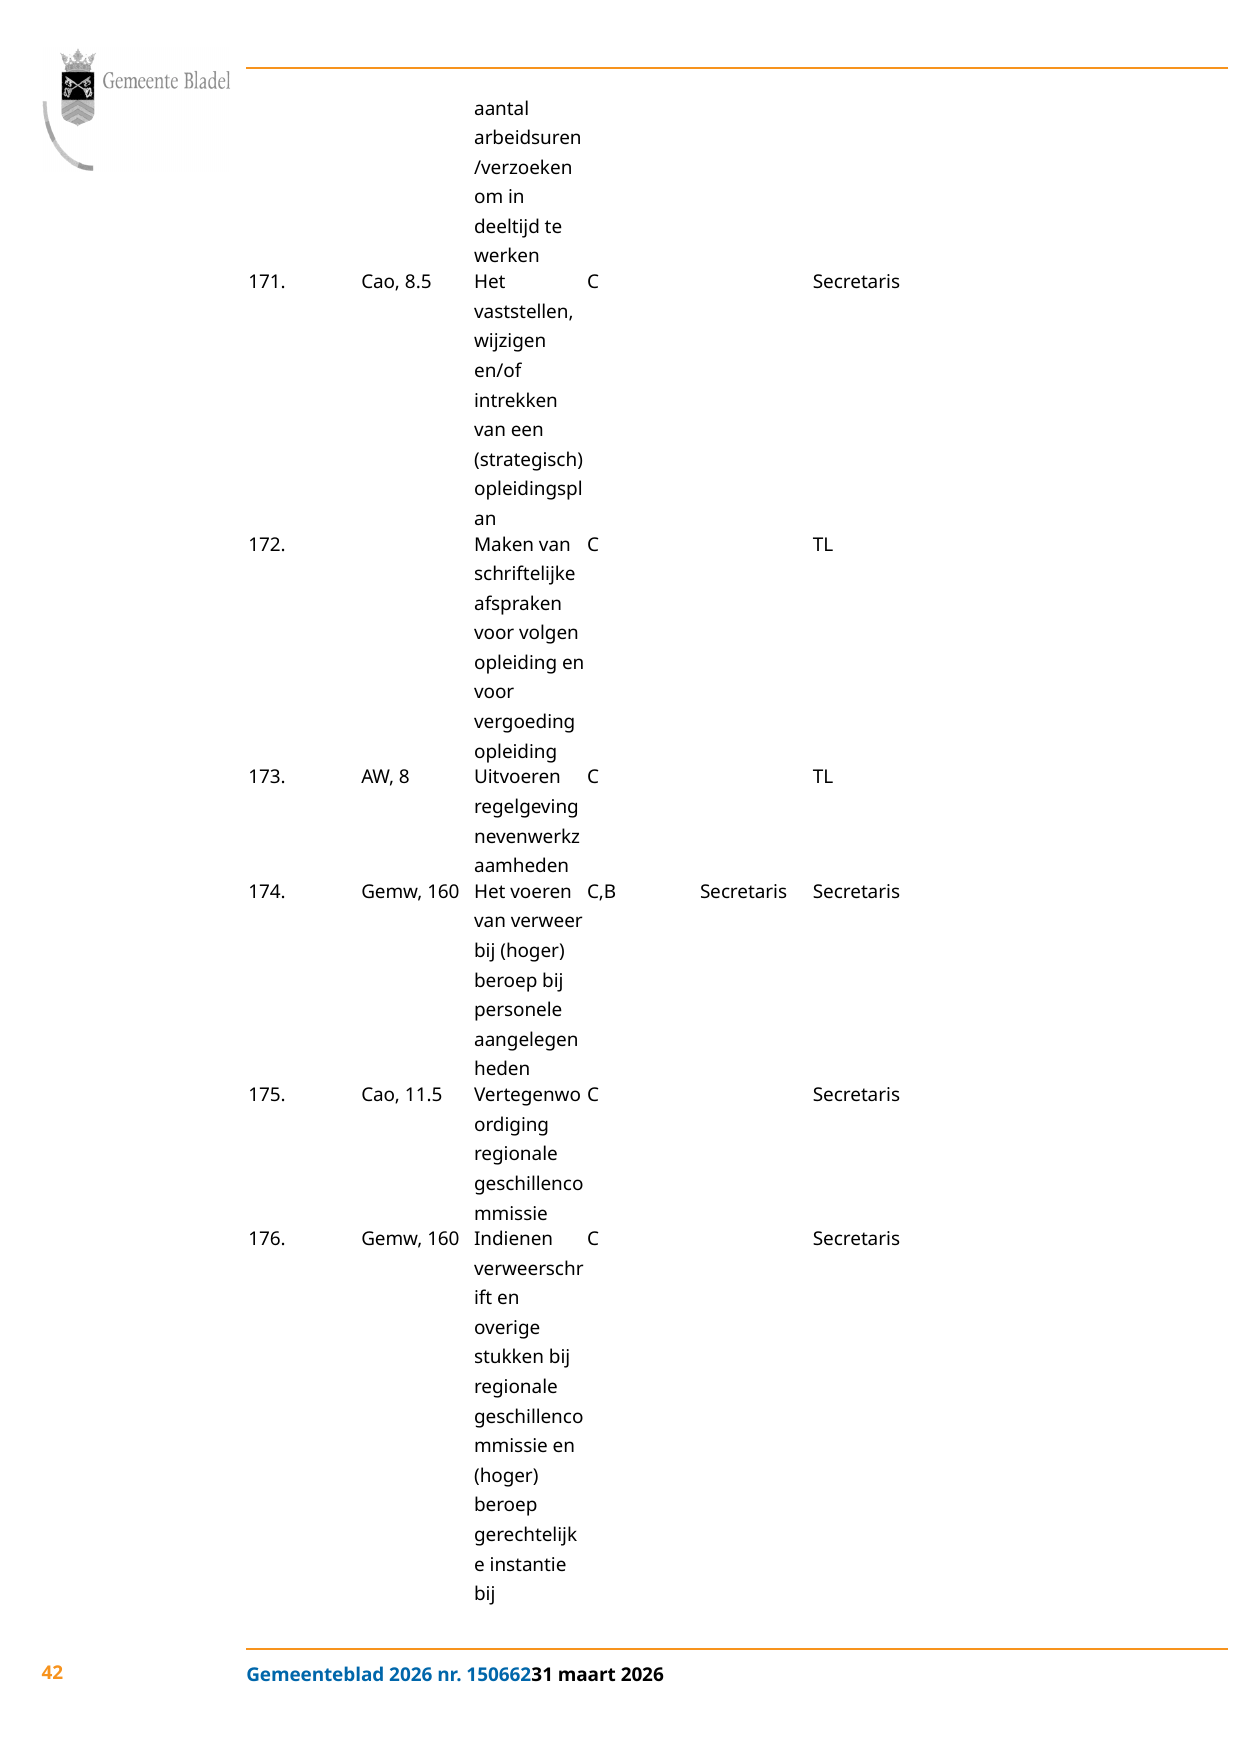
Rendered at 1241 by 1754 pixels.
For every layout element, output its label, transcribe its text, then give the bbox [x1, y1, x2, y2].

table_cell [361, 95, 474, 268]
table_cell [926, 531, 1038, 764]
table_cell [926, 1225, 1038, 1606]
table_cell 173. [248, 764, 361, 878]
table_cell [1039, 269, 1152, 531]
table_cell [700, 531, 813, 764]
table_cell Gemw, 160 [361, 1225, 474, 1606]
table_cell Maken van schriftelijke afspraken voor volgen opleiding en voor vergoeding opleiding [474, 531, 587, 764]
table_cell 172. [248, 531, 361, 764]
table_cell C [587, 1225, 700, 1606]
table_cell Het vaststellen, wijzigen en/of intrekken van een (strategisch) opleidingsplan [474, 269, 587, 531]
table_cell C [587, 269, 700, 531]
table_cell [1039, 531, 1152, 764]
table_cell [361, 531, 474, 764]
table_cell Secretaris [813, 878, 926, 1081]
table_cell [926, 269, 1038, 531]
table_cell 176. [248, 1225, 361, 1606]
table_cell [926, 1081, 1038, 1225]
table_cell C [587, 531, 700, 764]
table_cell Secretaris [813, 1225, 926, 1606]
table_cell Het voeren van verweer bij (hoger) beroep bij personele aangelegenheden [474, 878, 587, 1081]
table_cell [926, 95, 1038, 268]
table_cell TL [813, 764, 926, 878]
table_cell 174. [248, 878, 361, 1081]
table_cell C,B [587, 878, 700, 1081]
table_cell [1039, 764, 1152, 878]
table_cell aantal arbeidsuren/verzoeken om in deeltijd te werken [474, 95, 587, 268]
table_cell 175. [248, 1081, 361, 1225]
table_cell [248, 95, 361, 268]
table_cell Secretaris [813, 269, 926, 531]
table_cell [587, 95, 700, 268]
table_cell [813, 95, 926, 268]
table_cell 171. [248, 269, 361, 531]
table_cell [1039, 1225, 1152, 1606]
table_cell Vertegenwoordiging regionale geschillencommissie [474, 1081, 587, 1225]
table_cell [926, 878, 1038, 1081]
table_cell Secretaris [813, 1081, 926, 1225]
table_cell Indienen verweerschrift en overige stukken bij regionale geschillencommissie en (hoger) beroep gerechtelijke instantie bij [474, 1225, 587, 1606]
table_cell [926, 764, 1038, 878]
table_cell Uitvoeren regelgeving nevenwerkzaamheden [474, 764, 587, 878]
table_cell [1039, 1081, 1152, 1225]
table_cell [1039, 95, 1152, 268]
table_cell Secretaris [700, 878, 813, 1081]
picture [41, 47, 231, 172]
table_cell [1039, 878, 1152, 1081]
table_cell AW, 8 [361, 764, 474, 878]
table_cell [700, 1225, 813, 1606]
table_cell Cao, 8.5 [361, 269, 474, 531]
table_cell [700, 269, 813, 531]
table_cell C [587, 764, 700, 878]
table_cell Gemw, 160 [361, 878, 474, 1081]
table_cell C [587, 1081, 700, 1225]
table_cell Cao, 11.5 [361, 1081, 474, 1225]
table_cell TL [813, 531, 926, 764]
table_cell [700, 95, 813, 268]
table_cell [700, 1081, 813, 1225]
table_cell [700, 764, 813, 878]
